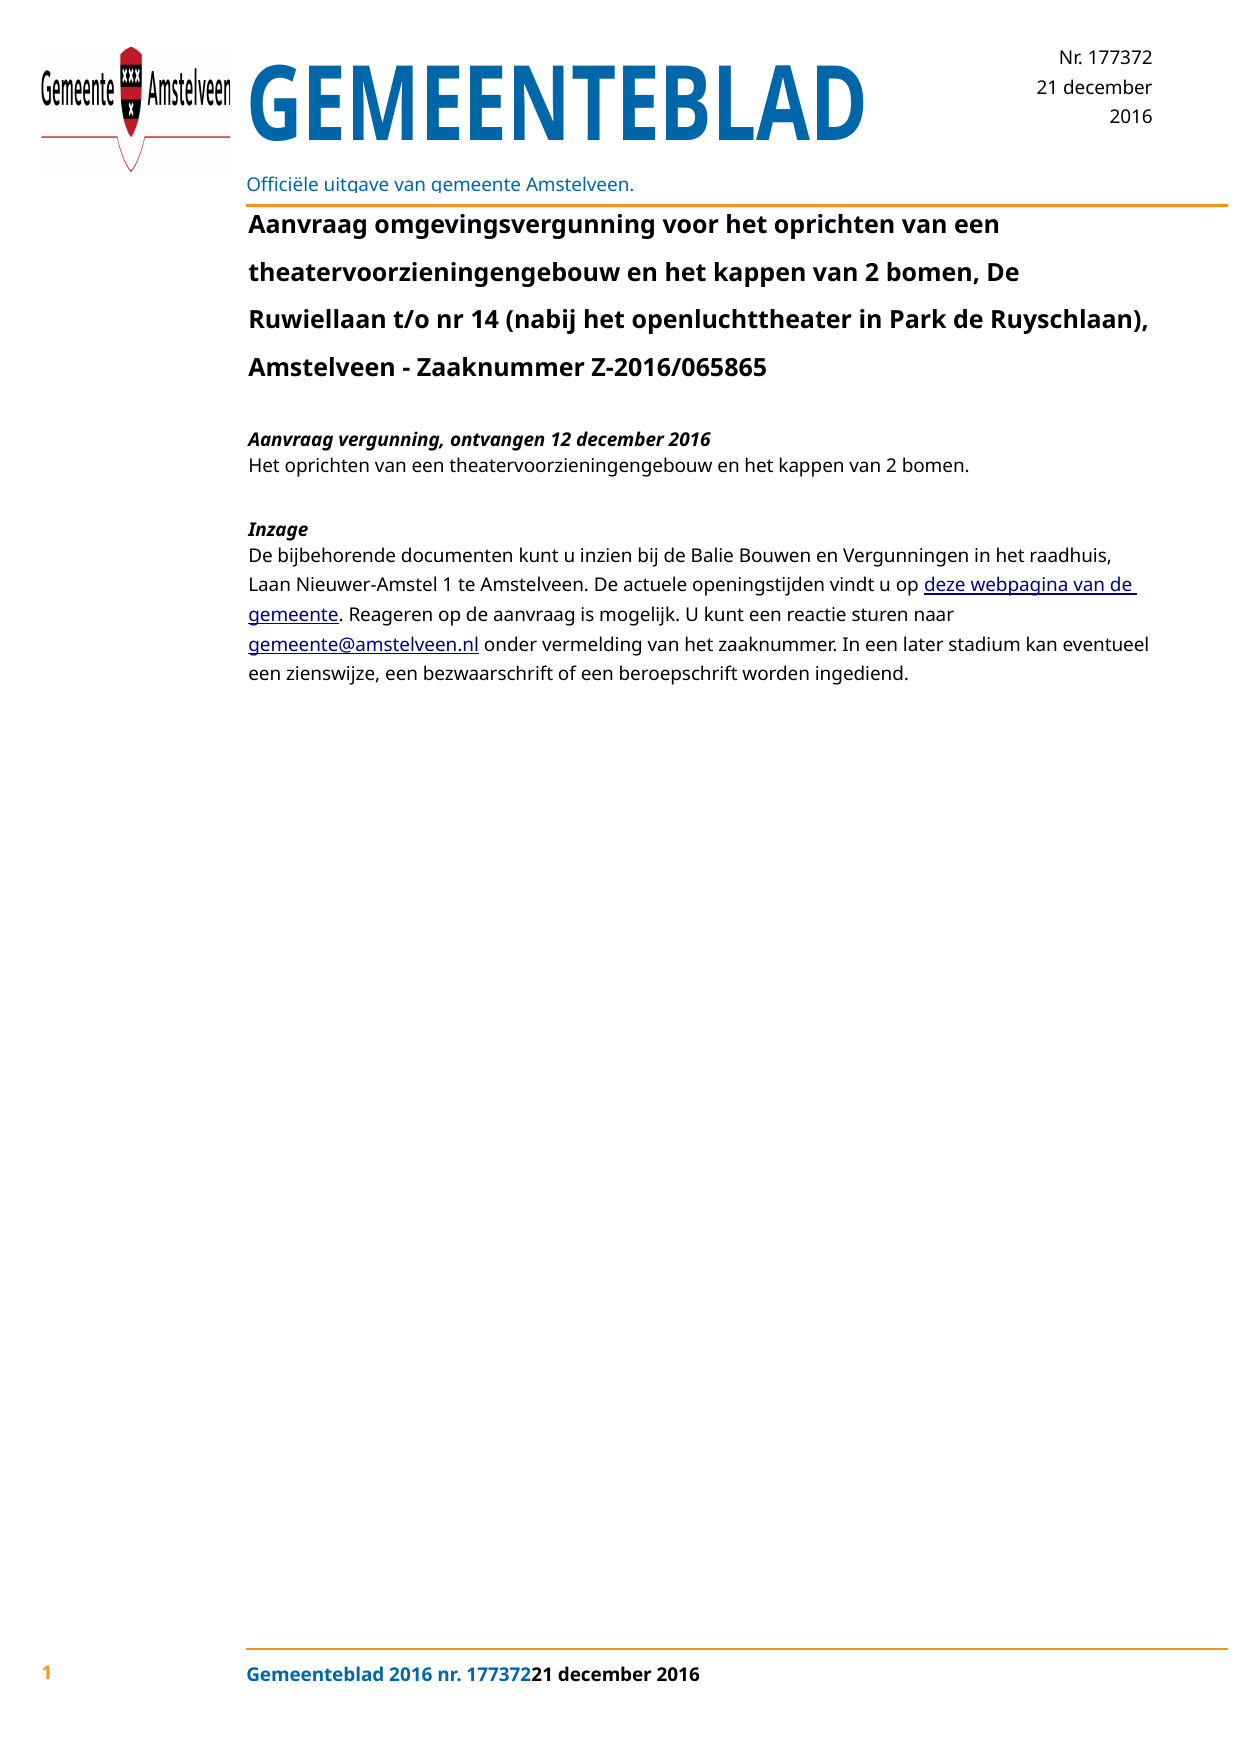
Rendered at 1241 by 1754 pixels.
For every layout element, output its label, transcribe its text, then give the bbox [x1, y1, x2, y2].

picture [41, 47, 231, 172]
text Aanvraag omgevingsvergunning voor het oprichten van een theatervoorzieningengebouw en het kappen van 2 bomen, De Ruwiellaan t/o nr 14 (nabij het openluchttheater in Park de Ruyschlaan), Amstelveen - Zaaknummer Z-2016/065865 [248, 207, 1152, 384]
text Aanvraag vergunning, ontvangen 12 december 2016 [248, 427, 1152, 452]
text De bijbehorende documenten kunt u inzien bij de Balie Bouwen en Vergunningen in het raadhuis, Laan Nieuwer-Amstel 1 te Amstelveen. De actuele openingstijden vindt u op deze webpagina van de gemeente. Reageren op de aanvraag is mogelijk. U kunt een reactie sturen naar gemeente@amstelveen.nl onder vermelding van het zaaknummer. In een later stadium kan eventueel een zienswijze, een bezwaarschrift of een beroepschrift worden ingediend. [248, 542, 1152, 686]
text Het oprichten van een theatervoorzieningengebouw en het kappen van 2 bomen. [248, 452, 1152, 478]
text Inzage [248, 516, 1152, 542]
